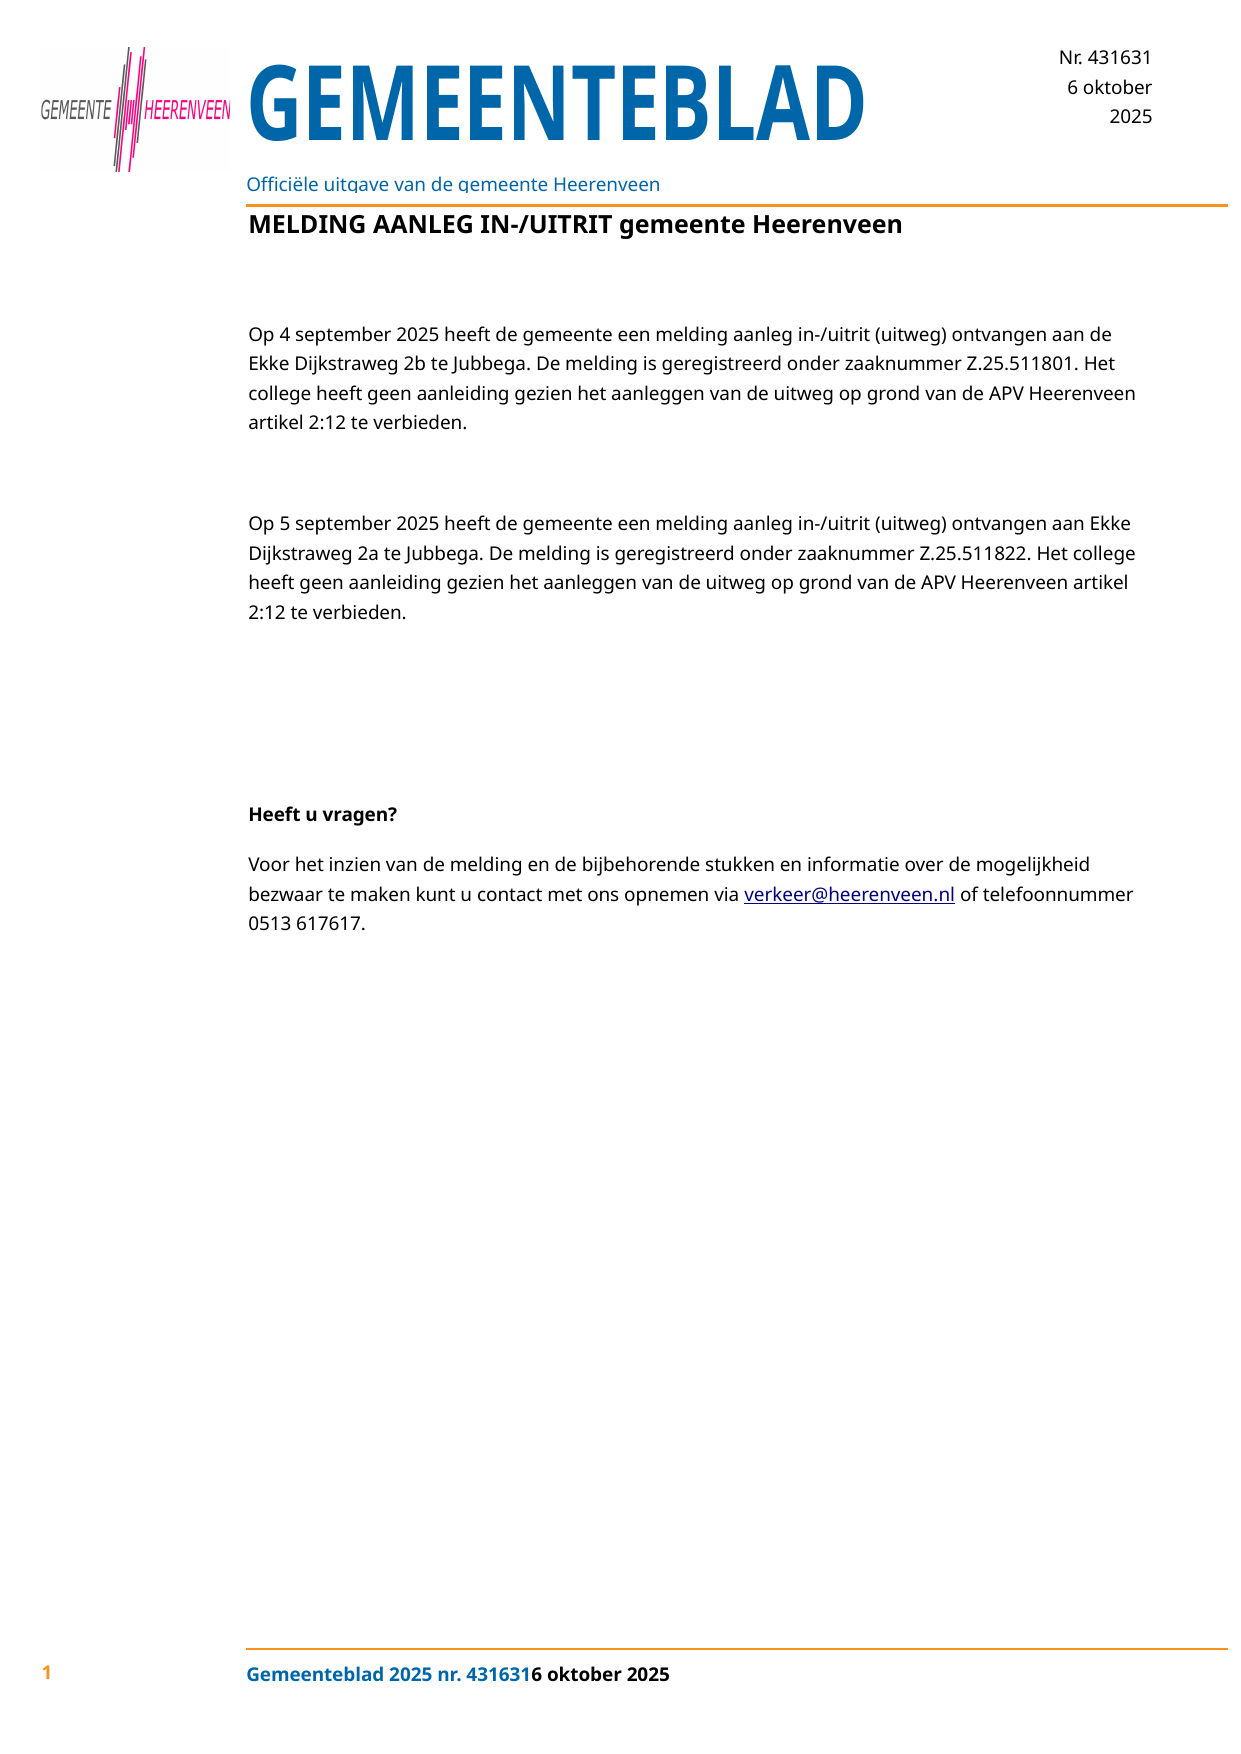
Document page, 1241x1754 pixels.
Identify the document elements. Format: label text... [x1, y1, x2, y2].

text Op 4 september 2025 heeft de gemeente een melding aanleg in-/uitrit (uitweg) ontvangen aan de Ekke Dijkstraweg 2b te Jubbega. De melding is geregistreerd onder zaaknummer Z.25.511801. Het college heeft geen aanleiding gezien het aanleggen van de uitweg op grond van de APV Heerenveen artikel 2:12 te verbieden. [248, 321, 1152, 435]
text MELDING AANLEG IN-/UITRIT gemeente Heerenveen [248, 207, 1152, 241]
text Heeft u vragen? [248, 801, 1152, 826]
picture [41, 47, 231, 172]
text Op 5 september 2025 heeft de gemeente een melding aanleg in-/uitrit (uitweg) ontvangen aan Ekke Dijkstraweg 2a te Jubbega. De melding is geregistreerd onder zaaknummer Z.25.511822. Het college heeft geen aanleiding gezien het aanleggen van de uitweg op grond van de APV Heerenveen artikel 2:12 te verbieden. [248, 510, 1152, 625]
text Voor het inzien van de melding en de bijbehorende stukken en informatie over de mogelijkheid bezwaar te maken kunt u contact met ons opnemen via verkeer@heerenveen.nl of telefoonnummer 0513 617617. [248, 851, 1152, 936]
